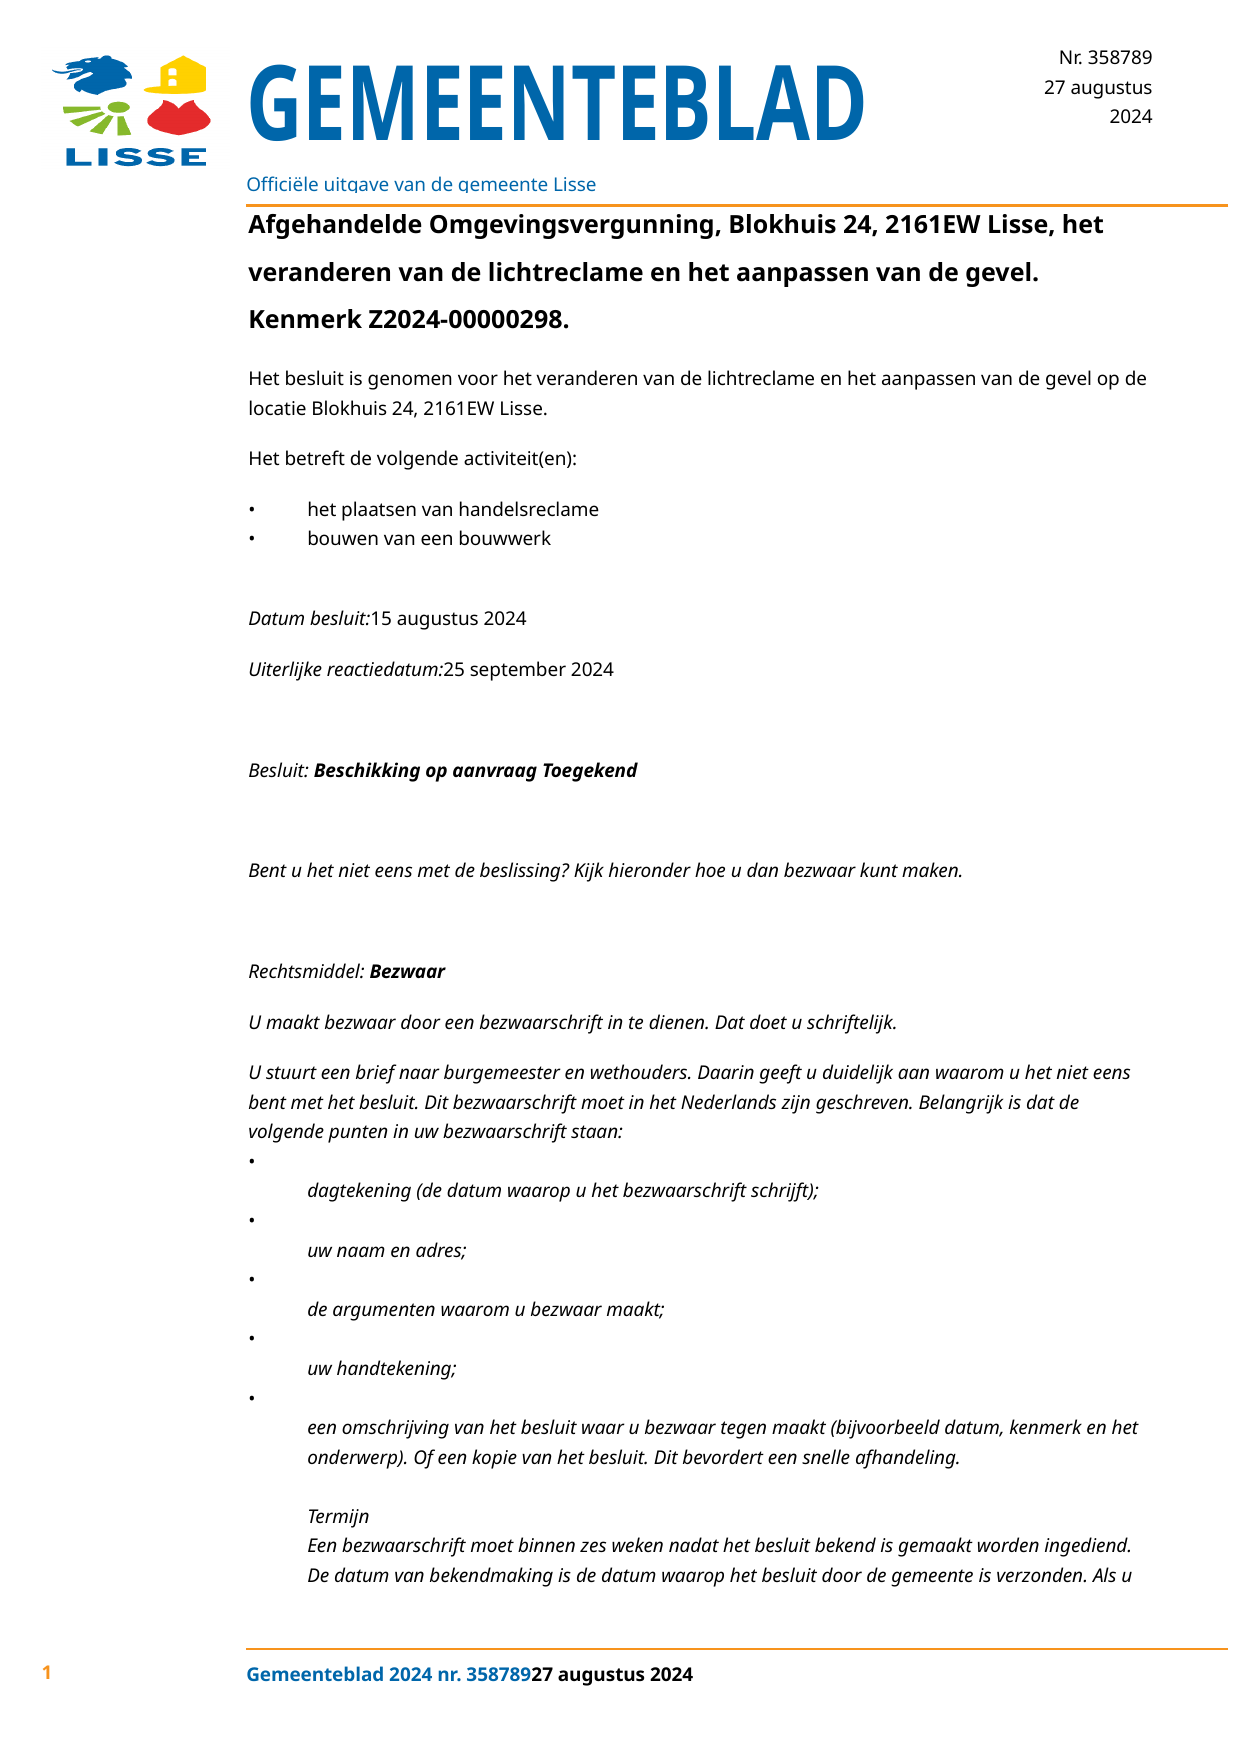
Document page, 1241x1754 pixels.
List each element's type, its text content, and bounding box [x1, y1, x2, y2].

text Bent u het niet eens met de beslissing? Kijk hieronder hoe u dan bezwaar kunt maken. [248, 858, 1152, 883]
list Een bezwaarschrift moet binnen zes weken nadat het besluit bekend is gemaakt worden ingediend. De datum van bekendmaking is de datum waarop het besluit door de gemeente is verzonden. Als u [248, 1533, 1152, 1588]
list Termijn [248, 1503, 1152, 1529]
list het plaatsen van handelsreclame [248, 496, 1152, 522]
text U stuurt een brief naar burgemeester en wethouders. Daarin geeft u duidelijk aan waarom u het niet eens bent met het besluit. Dit bezwaarschrift moet in het Nederlands zijn geschreven. Belangrijk is dat de volgende punten in uw bezwaarschrift staan: [248, 1059, 1152, 1144]
text Het betreft de volgende activiteit(en): [248, 446, 1152, 471]
list bouwen van een bouwwerk [248, 526, 1152, 551]
text Het besluit is genomen voor het veranderen van de lichtreclame en het aanpassen van de gevel op de locatie Blokhuis 24, 2161EW Lisse. [248, 366, 1152, 421]
text Rechtsmiddel: Bezwaar [248, 958, 1152, 984]
text Uiterlijke reactiedatum:25 september 2024 [248, 656, 1152, 682]
text Datum besluit:15 augustus 2024 [248, 606, 1152, 631]
text Afgehandelde Omgevingsvergunning, Blokhuis 24, 2161EW Lisse, het veranderen van de lichtreclame en het aanpassen van de gevel. Kenmerk Z2024-00000298. [248, 207, 1152, 336]
list uw naam en adres; [248, 1237, 1152, 1262]
list uw handtekening; [248, 1355, 1152, 1381]
list een omschrijving van het besluit waar u bezwaar tegen maakt (bijvoorbeeld datum, kenmerk en het onderwerp). Of een kopie van het besluit. Dit bevordert een snelle afhandeling. [248, 1414, 1152, 1469]
text Besluit: Beschikking op aanvraag Toegekend [248, 757, 1152, 782]
list de argumenten waarom u bezwaar maakt; [248, 1296, 1152, 1322]
text U maakt bezwaar door een bezwaarschrift in te dienen. Dat doet u schriftelijk. [248, 1009, 1152, 1034]
list dagtekening (de datum waarop u het bezwaarschrift schrijft); [248, 1178, 1152, 1203]
picture [41, 47, 231, 172]
